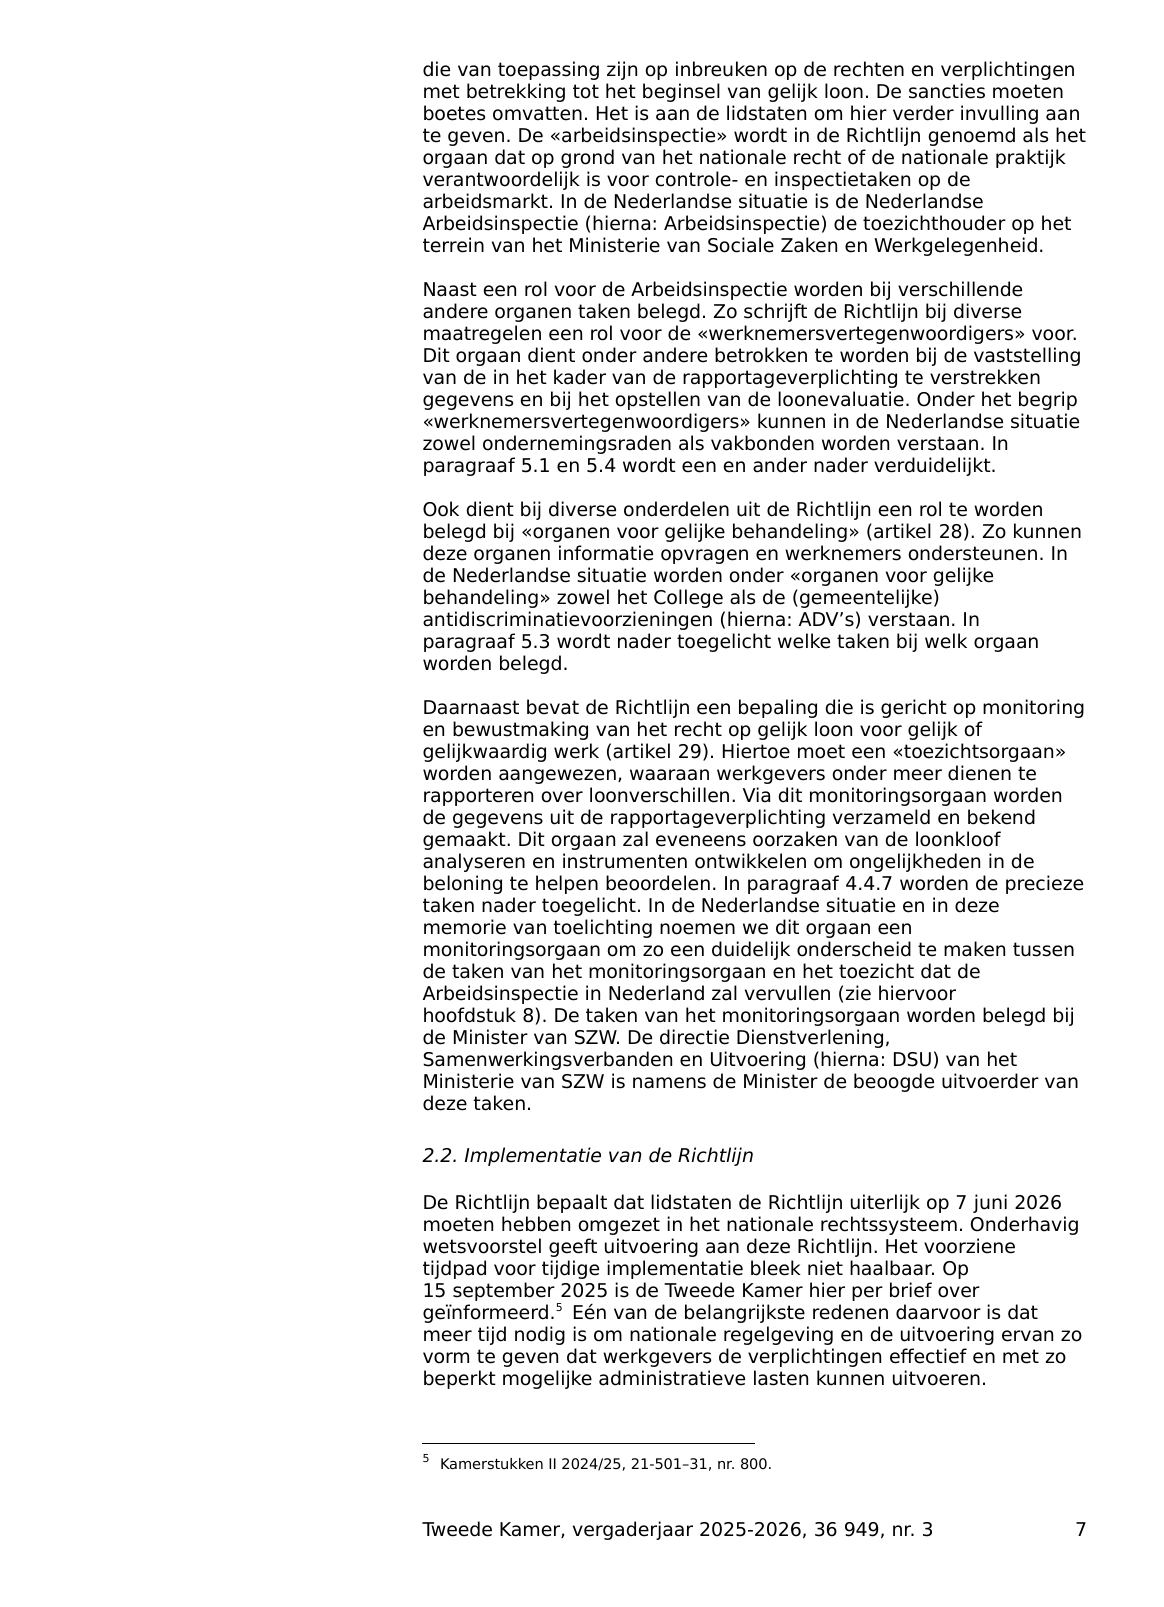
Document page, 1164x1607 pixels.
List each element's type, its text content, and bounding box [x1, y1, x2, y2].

text die van toepassing zijn op inbreuken op de rechten en verplichtingen met betrekking tot het beginsel van gelijk loon. De sancties moeten boetes omvatten. Het is aan de lidstaten om hier verder invulling aan te geven. De «arbeidsinspectie» wordt in de Richtlijn genoemd als het orgaan dat op grond van het nationale recht of de nationale praktijk verantwoordelijk is voor controle- en inspectietaken op de arbeidsmarkt. In de Nederlandse situatie is de Nederlandse Arbeidsinspectie (hierna: Arbeidsinspectie) de toezichthouder op het terrein van het Ministerie van Sociale Zaken en Werkgelegenheid. [422, 59, 1087, 257]
text Naast een rol voor de Arbeidsinspectie worden bij verschillende andere organen taken belegd. Zo schrijft de Richtlijn bij diverse maatregelen een rol voor de «werknemersvertegenwoordigers» voor. Dit orgaan dient onder andere betrokken te worden bij de vaststelling van de in het kader van de rapportageverplichting te verstrekken gegevens en bij het opstellen van de loonevaluatie. Onder het begrip «werknemersvertegenwoordigers» kunnen in de Nederlandse situatie zowel ondernemingsraden als vakbonden worden verstaan. In paragraaf 5.1 en 5.4 wordt een en ander nader verduidelijkt. [422, 279, 1087, 477]
text De Richtlijn bepaalt dat lidstaten de Richtlijn uiterlijk op 7 juni 2026 moeten hebben omgezet in het nationale rechtssysteem. Onderhavig wetsvoorstel geeft uitvoering aan deze Richtlijn. Het voorziene tijdpad voor tijdige implementatie bleek niet haalbaar. Op 15 september 2025 is de Tweede Kamer hier per brief over geïnformeerd. Eén van de belangrijkste redenen daarvoor is dat meer tijd nodig is om nationale regelgeving en de uitvoering ervan zo vorm te geven dat werkgevers de verplichtingen effectief en met zo beperkt mogelijke administratieve lasten kunnen uitvoeren. [422, 1192, 1087, 1389]
subtitle 2.2. Implementatie van de Richtlijn [422, 1145, 1087, 1167]
text Ook dient bij diverse onderdelen uit de Richtlijn een rol te worden belegd bij «organen voor gelijke behandeling» (artikel 28). Zo kunnen deze organen informatie opvragen en werknemers ondersteunen. In de Nederlandse situatie worden onder «organen voor gelijke behandeling» zowel het College als de (gemeentelijke) antidiscriminatievoorzieningen (hierna: ADV’s) verstaan. In paragraaf 5.3 wordt nader toegelicht welke taken bij welk orgaan worden belegd. [422, 499, 1087, 675]
text Kamerstukken II 2024/25, 21-501–31, nr. 800. [422, 1452, 1087, 1474]
text Daarnaast bevat de Richtlijn een bepaling die is gericht op monitoring en bewustmaking van het recht op gelijk loon voor gelijk of gelijkwaardig werk (artikel 29). Hiertoe moet een «toezichtsorgaan» worden aangewezen, waaraan werkgevers onder meer dienen te rapporteren over loonverschillen. Via dit monitoringsorgaan worden de gegevens uit de rapportageverplichting verzameld en bekend gemaakt. Dit orgaan zal eveneens oorzaken van de loonkloof analyseren en instrumenten ontwikkelen om ongelijkheden in de beloning te helpen beoordelen. In paragraaf 4.4.7 worden de precieze taken nader toegelicht. In de Nederlandse situatie en in deze memorie van toelichting noemen we dit orgaan een monitoringsorgaan om zo een duidelijk onderscheid te maken tussen de taken van het monitoringsorgaan en het toezicht dat de Arbeidsinspectie in Nederland zal vervullen (zie hiervoor hoofdstuk 8). De taken van het monitoringsorgaan worden belegd bij de Minister van SZW. De directie Dienstverlening, Samenwerkingsverbanden en Uitvoering (hierna: DSU) van het Ministerie van SZW is namens de Minister de beoogde uitvoerder van deze taken. [422, 697, 1087, 1115]
